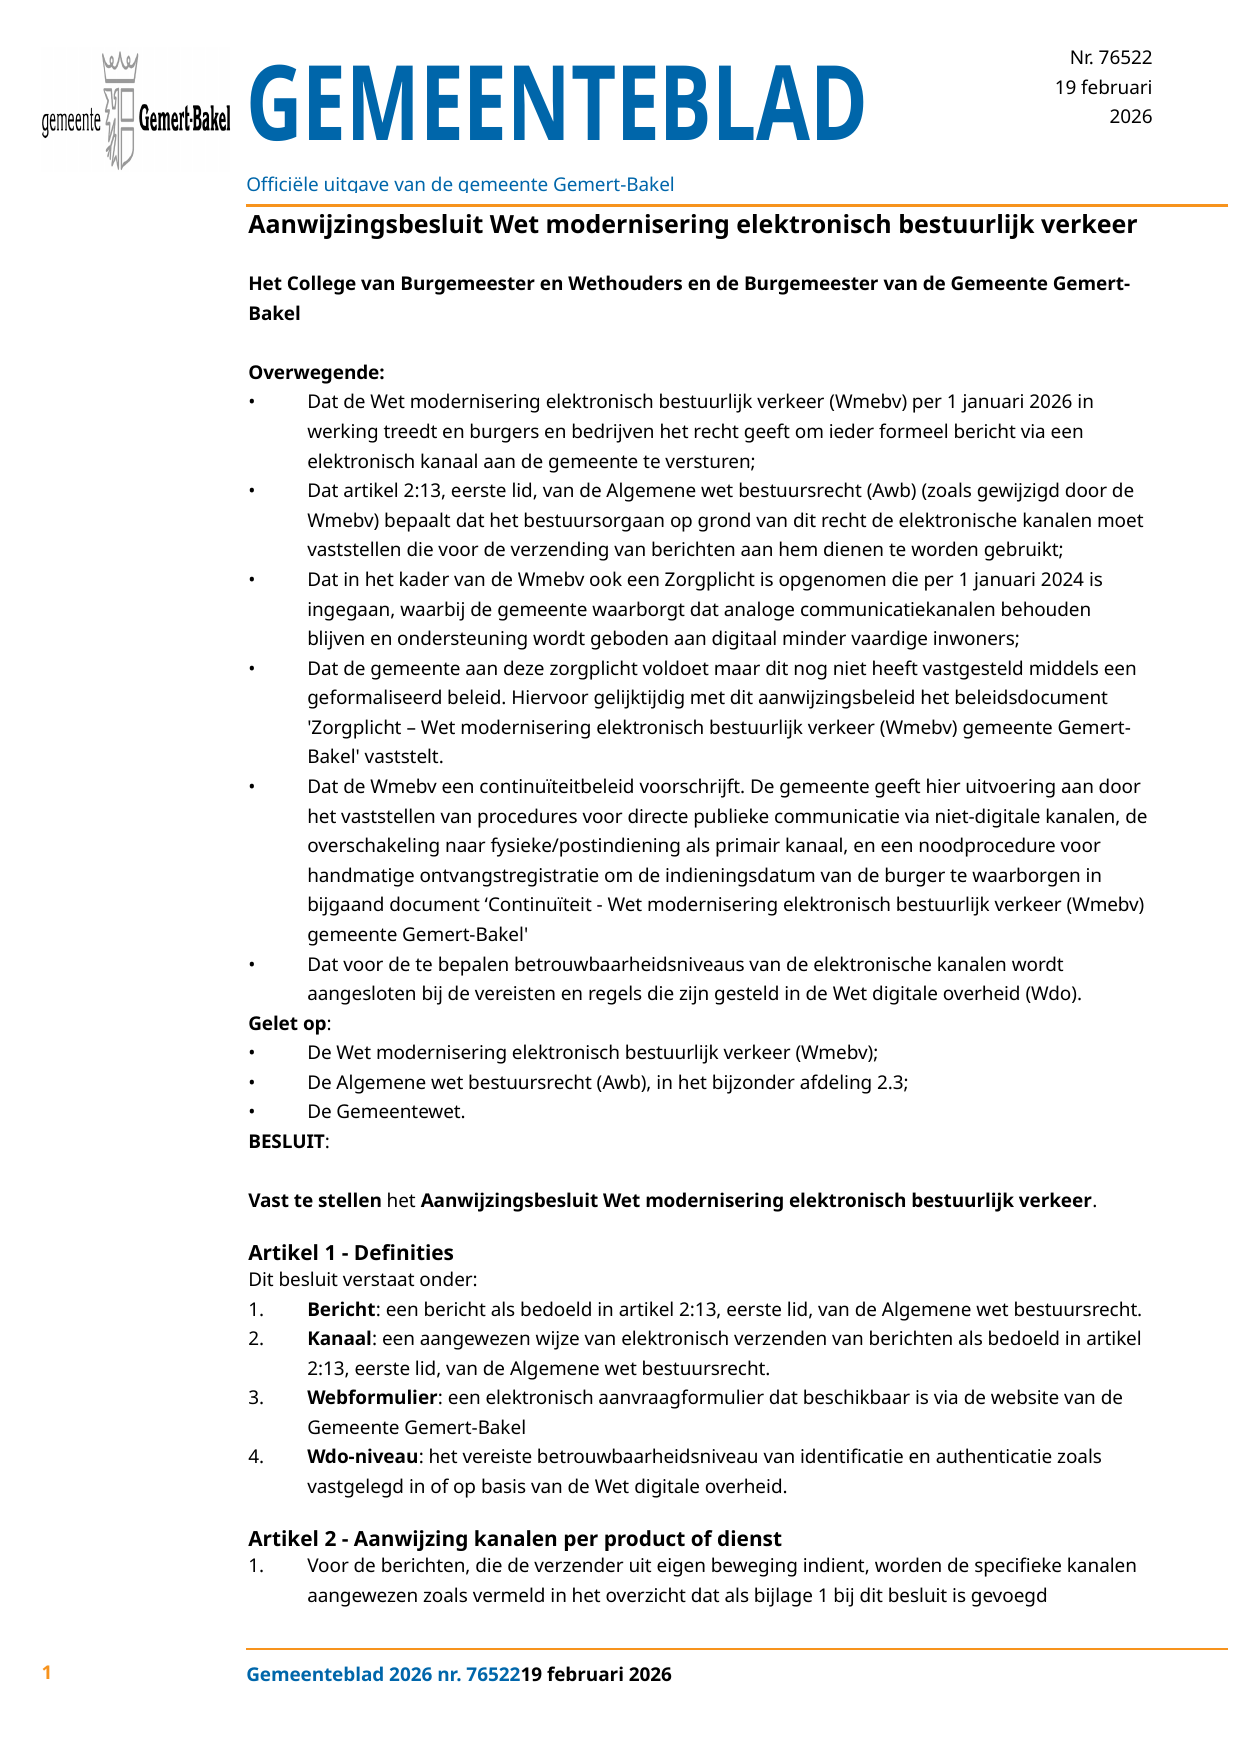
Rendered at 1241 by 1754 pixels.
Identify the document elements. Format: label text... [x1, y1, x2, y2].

picture [41, 47, 231, 172]
text BESLUIT: [248, 1128, 1152, 1154]
list De Gemeentewet. [248, 1099, 1152, 1124]
list Voor de berichten, die de verzender uit eigen beweging indient, worden de specifieke kanalen aangewezen zoals vermeld in het overzicht dat als bijlage 1 bij dit besluit is gevoegd [248, 1552, 1152, 1607]
list Dat de Wmebv een continuïteitbeleid voorschrijft. De gemeente geeft hier uitvoering aan door het vaststellen van procedures voor directe publieke communicatie via niet-digitale kanalen, de overschakeling naar fysieke/postindiening als primair kanaal, en een noodprocedure voor handmatige ontvangstregistratie om de indieningsdatum van de burger te waarborgen in bijgaand document ‘Continuïteit - Wet modernisering elektronisch bestuurlijk verkeer (Wmebv) gemeente Gemert-Bakel' [248, 773, 1152, 947]
text Vast te stellen het Aanwijzingsbesluit Wet modernisering elektronisch bestuurlijk verkeer. [248, 1187, 1152, 1213]
text Gelet op: [248, 1010, 1152, 1036]
list Kanaal: een aangewezen wijze van elektronisch verzenden van berichten als bedoeld in artikel 2:13, eerste lid, van de Algemene wet bestuursrecht. [248, 1325, 1152, 1381]
list Bericht: een bericht als bedoeld in artikel 2:13, eerste lid, van de Algemene wet bestuursrecht. [248, 1296, 1152, 1322]
list Dat de Wet modernisering elektronisch bestuurlijk verkeer (Wmebv) per 1 januari 2026 in werking treedt en burgers en bedrijven het recht geeft om ieder formeel bericht via een elektronisch kanaal aan de gemeente te versturen; [248, 389, 1152, 473]
text Overwegende: [248, 359, 1152, 385]
list Dat in het kader van de Wmebv ook een Zorgplicht is opgenomen die per 1 januari 2024 is ingegaan, waarbij de gemeente waarborgt dat analoge communicatiekanalen behouden blijven en ondersteuning wordt geboden aan digitaal minder vaardige inwoners; [248, 566, 1152, 651]
list De Wet modernisering elektronisch bestuurlijk verkeer (Wmebv); [248, 1039, 1152, 1065]
text Artikel 2 - Aanwijzing kanalen per product of dienst [248, 1524, 1152, 1552]
list Dat artikel 2:13, eerste lid, van de Algemene wet bestuursrecht (Awb) (zoals gewijzigd door de Wmebv) bepaalt dat het bestuursorgaan op grond van dit recht de elektronische kanalen moet vaststellen die voor de verzending van berichten aan hem dienen te worden gebruikt; [248, 477, 1152, 562]
list De Algemene wet bestuursrecht (Awb), in het bijzonder afdeling 2.3; [248, 1069, 1152, 1095]
list Webformulier: een elektronisch aanvraagformulier dat beschikbaar is via de website van de Gemeente Gemert-Bakel [248, 1384, 1152, 1440]
list Dat voor de te bepalen betrouwbaarheidsniveaus van de elektronische kanalen wordt aangesloten bij de vereisten en regels die zijn gesteld in de Wet digitale overheid (Wdo). [248, 951, 1152, 1006]
text Artikel 1 - Definities [248, 1238, 1152, 1266]
text Dit besluit verstaat onder: [248, 1266, 1152, 1292]
text Aanwijzingsbesluit Wet modernisering elektronisch bestuurlijk verkeer [248, 207, 1152, 241]
text Het College van Burgemeester en Wethouders en de Burgemeester van de Gemeente Gemert-Bakel [248, 270, 1152, 326]
list Wdo-niveau: het vereiste betrouwbaarheidsniveau van identificatie en authenticatie zoals vastgelegd in of op basis van de Wet digitale overheid. [248, 1444, 1152, 1499]
list Dat de gemeente aan deze zorgplicht voldoet maar dit nog niet heeft vastgesteld middels een geformaliseerd beleid. Hiervoor gelijktijdig met dit aanwijzingsbeleid het beleidsdocument 'Zorgplicht – Wet modernisering elektronisch bestuurlijk verkeer (Wmebv) gemeente Gemert-Bakel' vaststelt. [248, 655, 1152, 769]
